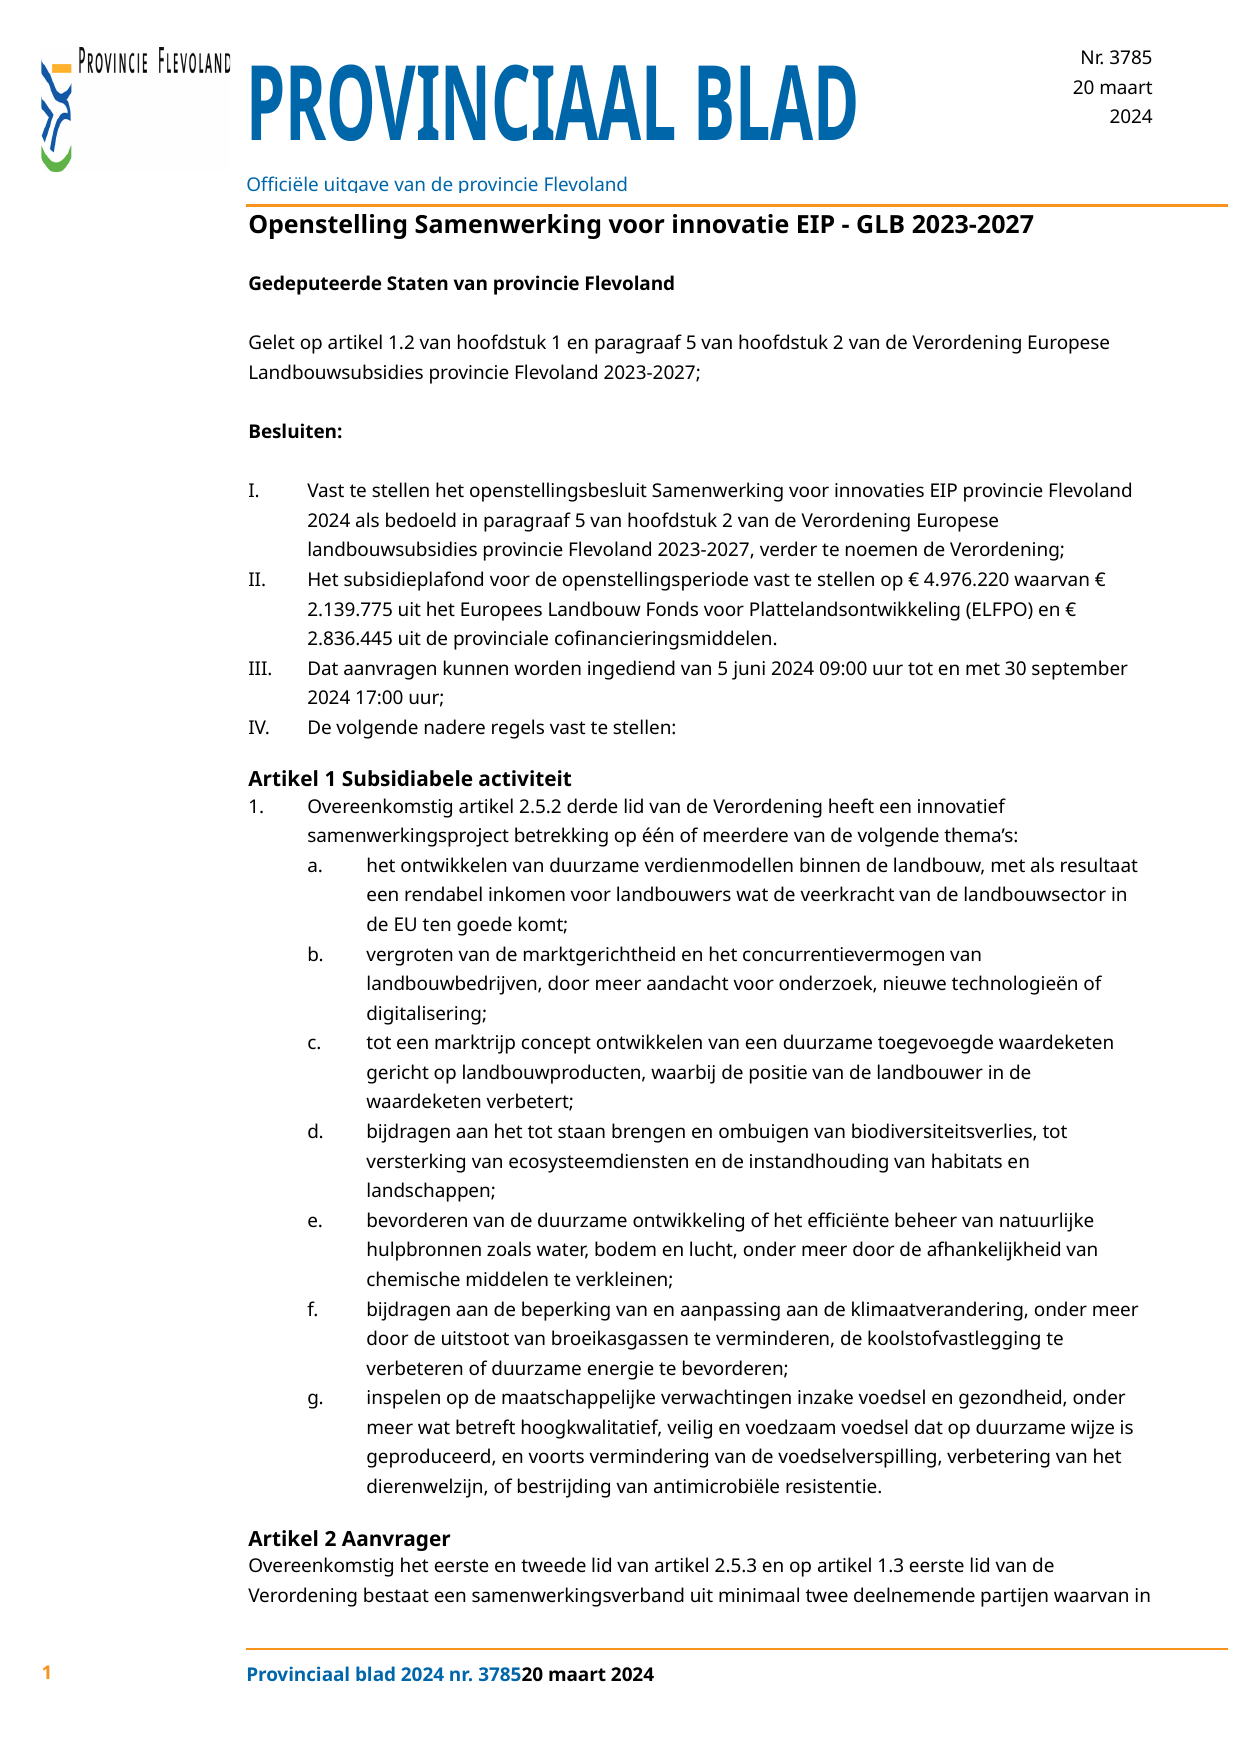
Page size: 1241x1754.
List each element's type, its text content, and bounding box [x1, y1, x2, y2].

text Artikel 2 Aanvrager [248, 1524, 1152, 1552]
list tot een marktrijp concept ontwikkelen van een duurzame toegevoegde waardeketen gericht op landbouwproducten, waarbij de positie van de landbouwer in de waardeketen verbetert; [307, 1029, 1152, 1114]
text Openstelling Samenwerking voor innovatie EIP - GLB 2023-2027 [248, 207, 1152, 241]
list inspelen op de maatschappelijke verwachtingen inzake voedsel en gezondheid, onder meer wat betreft hoogkwalitatief, veilig en voedzaam voedsel dat op duurzame wijze is geproduceerd, en voorts vermindering van de voedselverspilling, verbetering van het dierenwelzijn, of bestrijding van antimicrobiële resistentie. [307, 1384, 1152, 1499]
text Besluiten: [248, 418, 1152, 444]
list Vast te stellen het openstellingsbesluit Samenwerking voor innovaties EIP provincie Flevoland 2024 als bedoeld in paragraaf 5 van hoofdstuk 2 van de Verordening Europese landbouwsubsidies provincie Flevoland 2023-2027, verder te noemen de Verordening; [248, 477, 1152, 562]
text Gelet op artikel 1.2 van hoofdstuk 1 en paragraaf 5 van hoofdstuk 2 van de Verordening Europese Landbouwsubsidies provincie Flevoland 2023-2027; [248, 329, 1152, 385]
text Overeenkomstig het eerste en tweede lid van artikel 2.5.3 en op artikel 1.3 eerste lid van de Verordening bestaat een samenwerkingsverband uit minimaal twee deelnemende partijen waarvan in [248, 1552, 1152, 1607]
list Het subsidieplafond voor de openstellingsperiode vast te stellen op € 4.976.220 waarvan € 2.139.775 uit het Europees Landbouw Fonds voor Plattelandsontwikkeling (ELFPO) en € 2.836.445 uit de provinciale cofinancieringsmiddelen. [248, 566, 1152, 651]
list het ontwikkelen van duurzame verdienmodellen binnen de landbouw, met als resultaat een rendabel inkomen voor landbouwers wat de veerkracht van de landbouwsector in de EU ten goede komt; [307, 852, 1152, 937]
list Dat aanvragen kunnen worden ingediend van 5 juni 2024 09:00 uur tot en met 30 september 2024 17:00 uur; [248, 655, 1152, 710]
text Artikel 1 Subsidiabele activiteit [248, 764, 1152, 793]
list vergroten van de marktgerichtheid en het concurrentievermogen van landbouwbedrijven, door meer aandacht voor onderzoek, nieuwe technologieën of digitalisering; [307, 941, 1152, 1026]
list Overeenkomstig artikel 2.5.2 derde lid van de Verordening heeft een innovatief samenwerkingsproject betrekking op één of meerdere van de volgende thema’s: [248, 793, 1152, 848]
picture [41, 47, 231, 172]
list bevorderen van de duurzame ontwikkeling of het efficiënte beheer van natuurlijke hulpbronnen zoals water, bodem en lucht, onder meer door de afhankelijkheid van chemische middelen te verkleinen; [307, 1207, 1152, 1292]
text Gedeputeerde Staten van provincie Flevoland [248, 270, 1152, 296]
list De volgende nadere regels vast te stellen: [248, 714, 1152, 740]
list bijdragen aan de beperking van en aanpassing aan de klimaatverandering, onder meer door de uitstoot van broeikasgassen te verminderen, de koolstofvastlegging te verbeteren of duurzame energie te bevorderen; [307, 1296, 1152, 1381]
list bijdragen aan het tot staan brengen en ombuigen van biodiversiteitsverlies, tot versterking van ecosysteemdiensten en de instandhouding van habitats en landschappen; [307, 1118, 1152, 1203]
